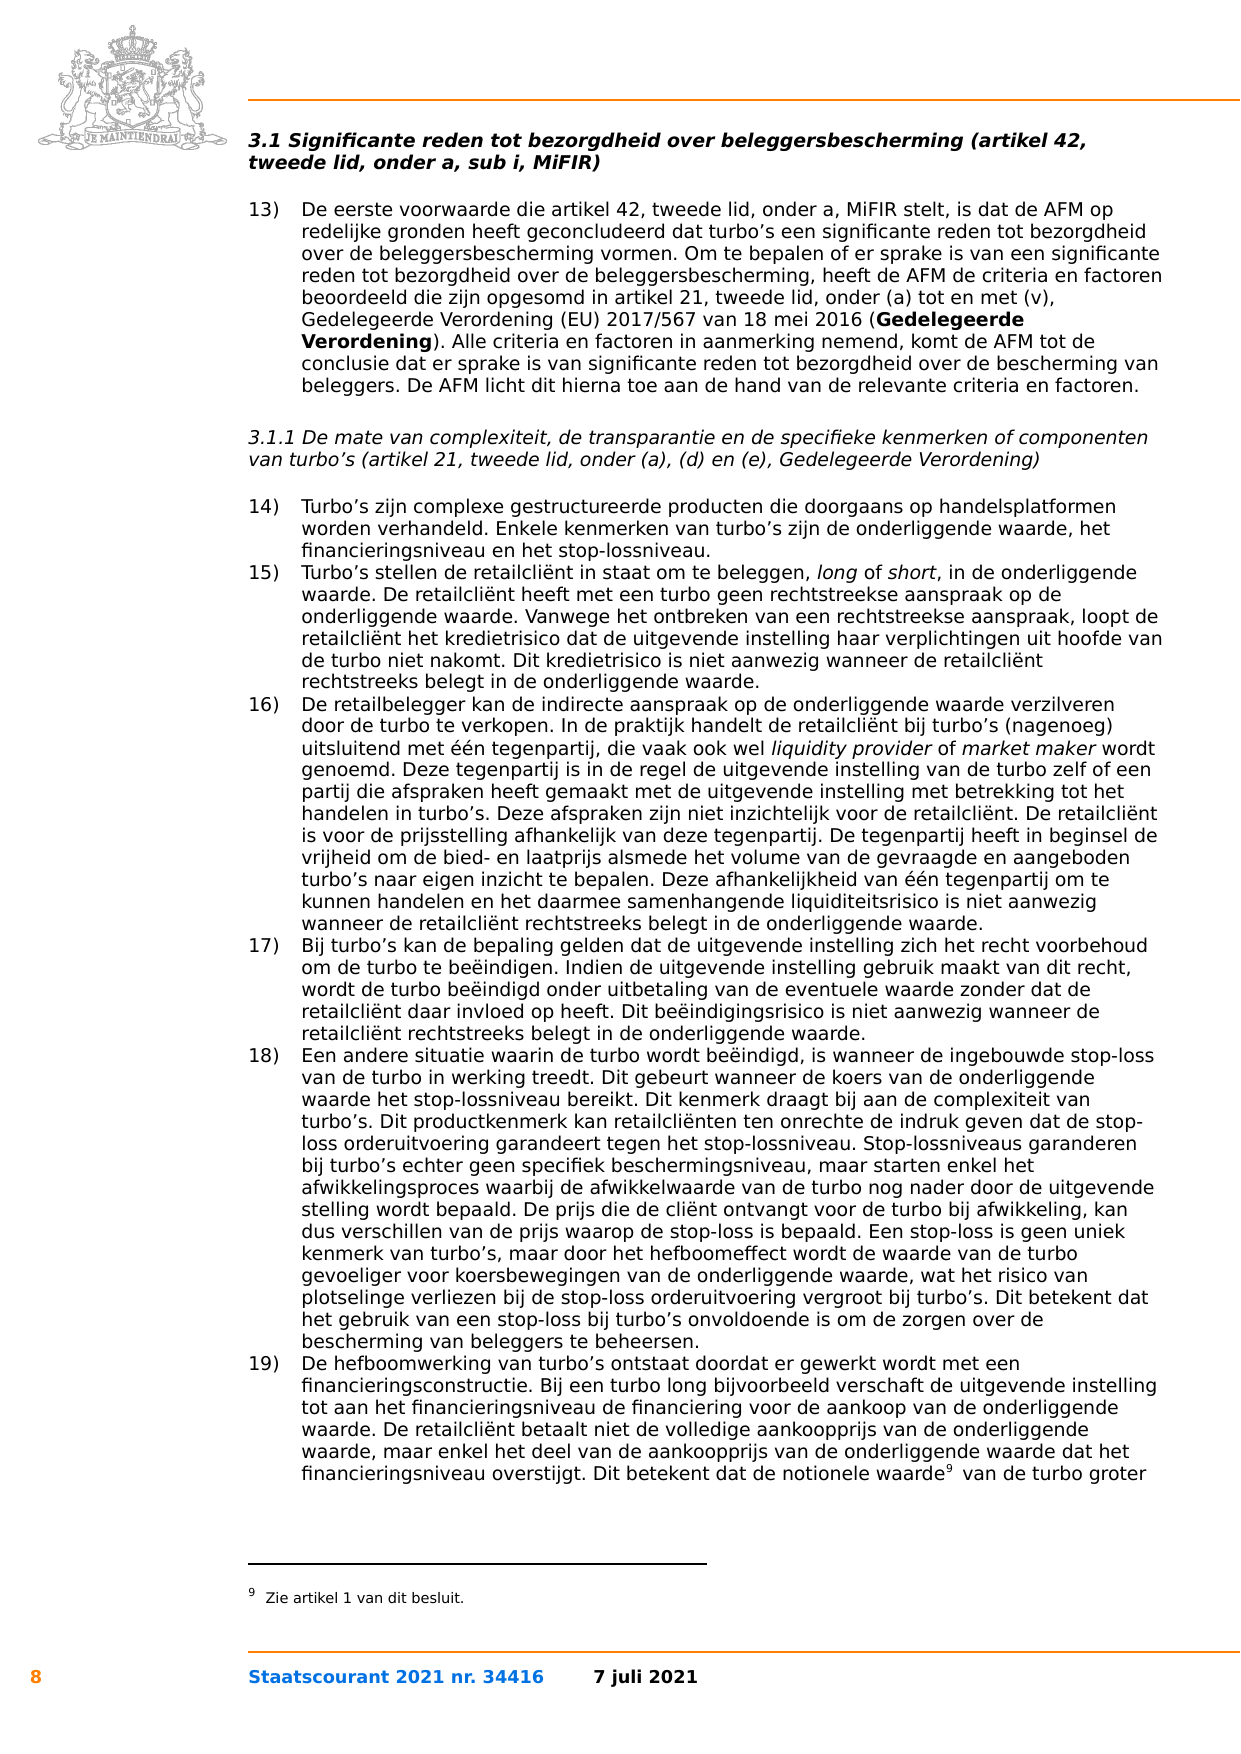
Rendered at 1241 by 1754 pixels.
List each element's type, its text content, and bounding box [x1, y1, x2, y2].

subtitle 3.1.1 De mate van complexiteit, de transparantie en de specifieke kenmerken of componenten van turbo’s (artikel 21, tweede lid, onder (a), (d) en (e), Gedelegeerde Verordening) [248, 427, 1163, 471]
text 15) Turbo’s stellen de retailcliënt in staat om te beleggen, long of short, in de onderliggende waarde. De retailcliënt heeft met een turbo geen rechtstreekse aanspraak op de onderliggende waarde. Vanwege het ontbreken van een rechtstreekse aanspraak, loopt de retailcliënt het kredietrisico dat de uitgevende instelling haar verplichtingen uit hoofde van de turbo niet nakomt. Dit kredietrisico is niet aanwezig wanneer de retailcliënt rechtstreeks belegt in de onderliggende waarde. [248, 562, 1163, 693]
text Zie artikel 1 van dit besluit. [248, 1586, 1163, 1608]
picture [38, 25, 227, 150]
text 16) De retailbelegger kan de indirecte aanspraak op de onderliggende waarde verzilveren door de turbo te verkopen. In de praktijk handelt de retailcliënt bij turbo’s (nagenoeg) uitsluitend met één tegenpartij, die vaak ook wel liquidity provider of market maker wordt genoemd. Deze tegenpartij is in de regel de uitgevende instelling van de turbo zelf of een partij die afspraken heeft gemaakt met de uitgevende instelling met betrekking tot het handelen in turbo’s. Deze afspraken zijn niet inzichtelijk voor de retailcliënt. De retailcliënt is voor de prijsstelling afhankelijk van deze tegenpartij. De tegenpartij heeft in beginsel de vrijheid om de bied- en laatprijs alsmede het volume van de gevraagde en aangeboden turbo’s naar eigen inzicht te bepalen. Deze afhankelijkheid van één tegenpartij om te kunnen handelen en het daarmee samenhangende liquiditeitsrisico is niet aanwezig wanneer de retailcliënt rechtstreeks belegt in de onderliggende waarde. [248, 693, 1163, 935]
text 19) De hefboomwerking van turbo’s ontstaat doordat er gewerkt wordt met een financieringsconstructie. Bij een turbo long bijvoorbeeld verschaft de uitgevende instelling tot aan het financieringsniveau de financiering voor de aankoop van de onderliggende waarde. De retailcliënt betaalt niet de volledige aankoopprijs van de onderliggende waarde, maar enkel het deel van de aankoopprijs van de onderliggende waarde dat het financieringsniveau overstijgt. Dit betekent dat de notionele waarde van de turbo groter [248, 1353, 1163, 1485]
text 17) Bij turbo’s kan de bepaling gelden dat de uitgevende instelling zich het recht voorbehoud om de turbo te beëindigen. Indien de uitgevende instelling gebruik maakt van dit recht, wordt de turbo beëindigd onder uitbetaling van de eventuele waarde zonder dat de retailcliënt daar invloed op heeft. Dit beëindigingsrisico is niet aanwezig wanneer de retailcliënt rechtstreeks belegt in de onderliggende waarde. [248, 935, 1163, 1045]
text 13) De eerste voorwaarde die artikel 42, tweede lid, onder a, MiFIR stelt, is dat de AFM op redelijke gronden heeft geconcludeerd dat turbo’s een significante reden tot bezorgdheid over de beleggersbescherming vormen. Om te bepalen of er sprake is van een significante reden tot bezorgdheid over de beleggersbescherming, heeft de AFM de criteria en factoren beoordeeld die zijn opgesomd in artikel 21, tweede lid, onder (a) tot en met (v), Gedelegeerde Verordening (EU) 2017/567 van 18 mei 2016 (Gedelegeerde Verordening). Alle criteria en factoren in aanmerking nemend, komt de AFM tot de conclusie dat er sprake is van significante reden tot bezorgdheid over de bescherming van beleggers. De AFM licht dit hierna toe aan de hand van de relevante criteria en factoren. [248, 199, 1163, 397]
text 14) Turbo’s zijn complexe gestructureerde producten die doorgaans op handelsplatformen worden verhandeld. Enkele kenmerken van turbo’s zijn de onderliggende waarde, het financieringsniveau en het stop-lossniveau. [248, 496, 1163, 562]
text 18) Een andere situatie waarin de turbo wordt beëindigd, is wanneer de ingebouwde stop-loss van de turbo in werking treedt. Dit gebeurt wanneer de koers van de onderliggende waarde het stop-lossniveau bereikt. Dit kenmerk draagt bij aan de complexiteit van turbo’s. Dit productkenmerk kan retailcliënten ten onrechte de indruk geven dat de stop-loss orderuitvoering garandeert tegen het stop-lossniveau. Stop-lossniveaus garanderen bij turbo’s echter geen specifiek beschermingsniveau, maar starten enkel het afwikkelingsproces waarbij de afwikkelwaarde van de turbo nog nader door de uitgevende stelling wordt bepaald. De prijs die de cliënt ontvangt voor de turbo bij afwikkeling, kan dus verschillen van de prijs waarop de stop-loss is bepaald. Een stop-loss is geen uniek kenmerk van turbo’s, maar door het hefboomeffect wordt de waarde van de turbo gevoeliger voor koersbewegingen van de onderliggende waarde, wat het risico van plotselinge verliezen bij de stop-loss orderuitvoering vergroot bij turbo’s. Dit betekent dat het gebruik van een stop-loss bij turbo’s onvoldoende is om de zorgen over de bescherming van beleggers te beheersen. [248, 1045, 1163, 1353]
subtitle 3.1 Significante reden tot bezorgdheid over beleggersbescherming (artikel 42, tweede lid, onder a, sub i, MiFIR) [248, 130, 1163, 174]
